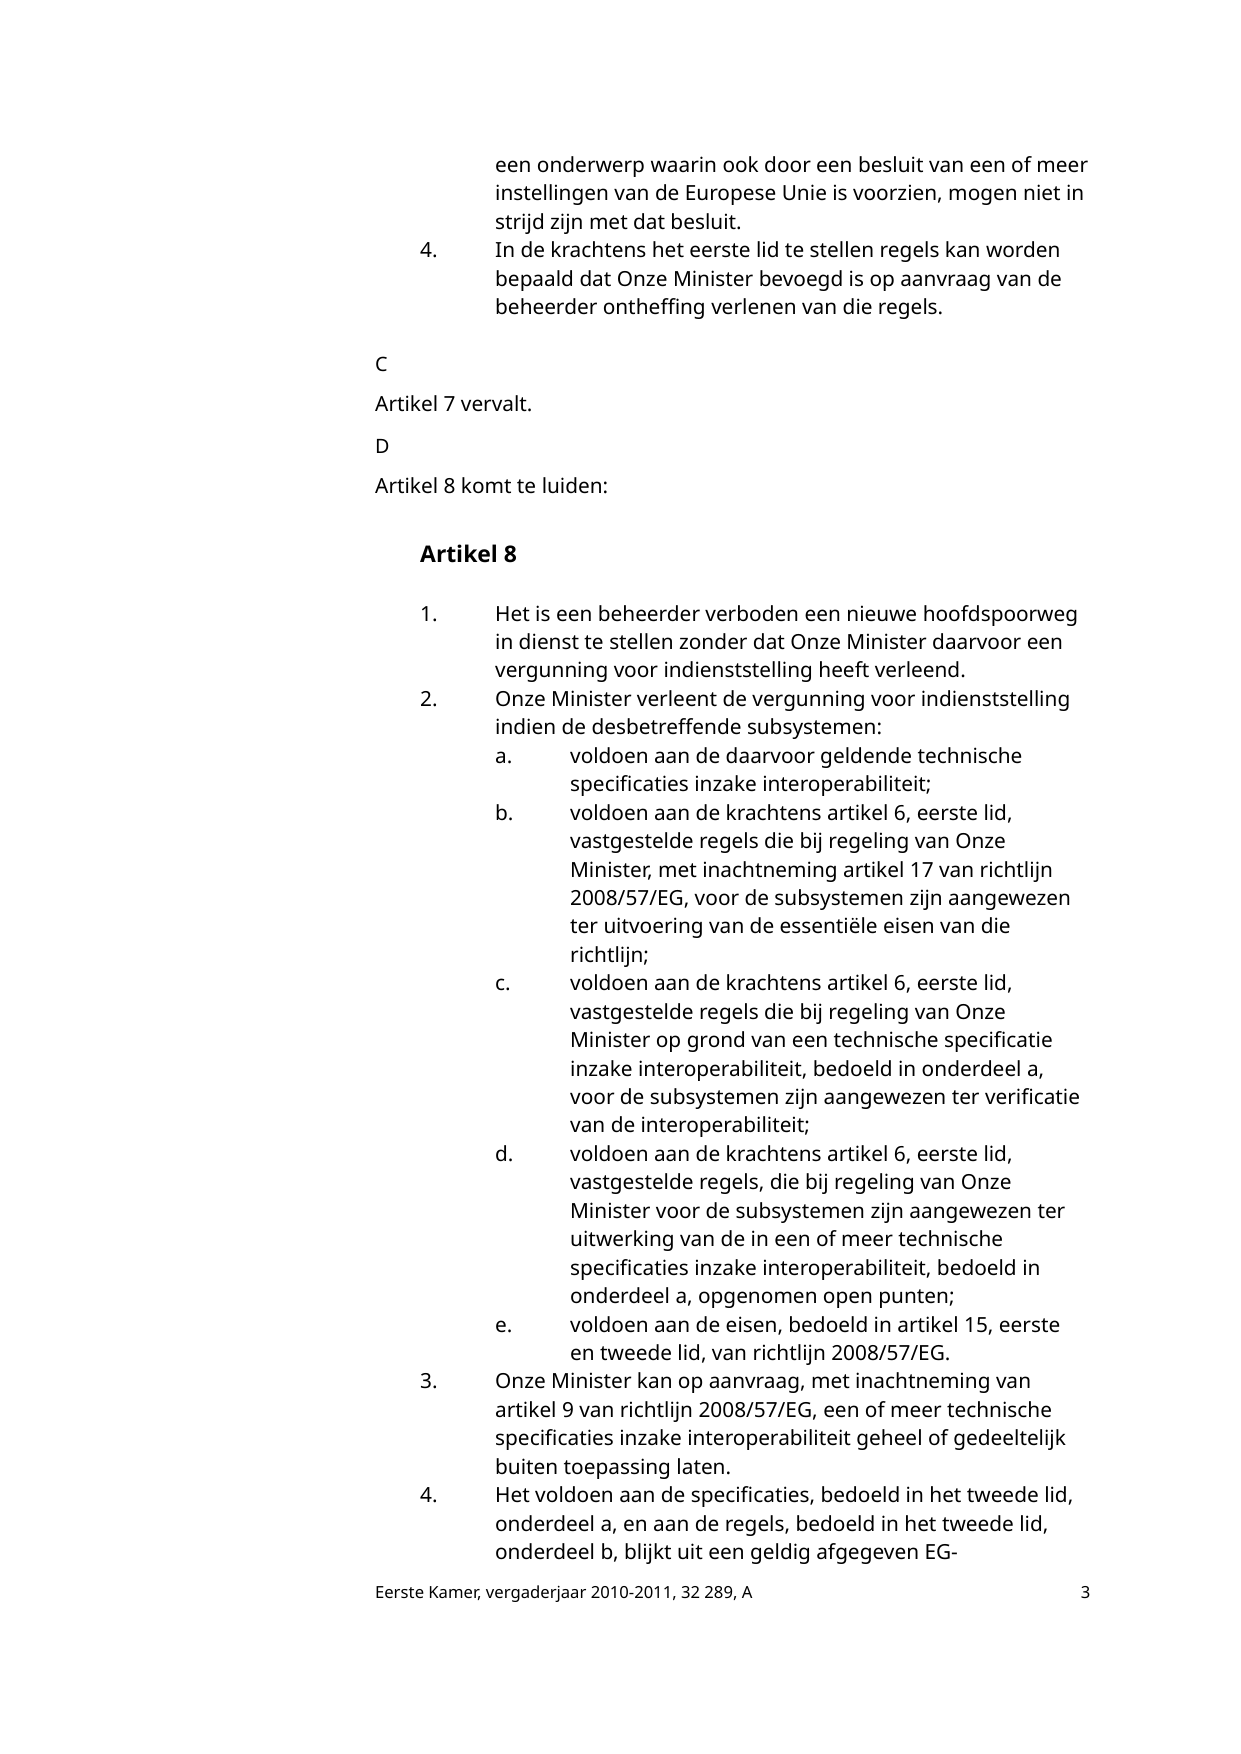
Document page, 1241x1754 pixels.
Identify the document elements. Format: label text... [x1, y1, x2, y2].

list voldoen aan de krachtens artikel 6, eerste lid, vastgestelde regels die bij regeling van Onze Minister, met inachtneming artikel 17 van richtlijn 2008/57/EG, voor de subsystemen zijn aangewezen ter uitvoering van de essentiële eisen van die richtlijn; [495, 798, 1090, 968]
list Onze Minister kan op aanvraag, met inachtneming van artikel 9 van richtlijn 2008/57/EG, een of meer technische specificaties inzake interoperabiliteit geheel of gedeeltelijk buiten toepassing laten. [420, 1367, 1090, 1480]
list Het voldoen aan de specificaties, bedoeld in het tweede lid, onderdeel a, en aan de regels, bedoeld in het tweede lid, onderdeel b, blijkt uit een geldig afgegeven EG- [420, 1480, 1090, 1566]
list voldoen aan de daarvoor geldende technische specificaties inzake interoperabiliteit; [495, 741, 1090, 798]
list voldoen aan de eisen, bedoeld in artikel 15, eerste en tweede lid, van richtlijn 2008/57/EG. [495, 1310, 1090, 1367]
list voldoen aan de krachtens artikel 6, eerste lid, vastgestelde regels die bij regeling van Onze Minister op grond van een technische specificatie inzake interoperabiliteit, bedoeld in onderdeel a, voor de subsystemen zijn aangewezen ter verificatie van de interoperabiliteit; [495, 968, 1090, 1139]
subtitle Artikel 8 [420, 537, 1090, 569]
list In de krachtens het eerste lid te stellen regels kan worden bepaald dat Onze Minister bevoegd is op aanvraag van de beheerder ontheffing verlenen van die regels. [420, 235, 1090, 321]
list Het is een beheerder verboden een nieuwe hoofdspoorweg in dienst te stellen zonder dat Onze Minister daarvoor een vergunning voor indienststelling heeft verleend. [420, 599, 1090, 684]
list een onderwerp waarin ook door een besluit van een of meer instellingen van de Europese Unie is voorzien, mogen niet in strijd zijn met dat besluit. [420, 150, 1090, 235]
text C [375, 351, 1090, 378]
text D [375, 433, 1090, 460]
list Onze Minister verleent de vergunning voor indienststelling indien de desbetreffende subsystemen: [420, 684, 1090, 741]
list voldoen aan de krachtens artikel 6, eerste lid, vastgestelde regels, die bij regeling van Onze Minister voor de subsystemen zijn aangewezen ter uitwerking van de in een of meer technische specificaties inzake interoperabiliteit, bedoeld in onderdeel a, opgenomen open punten; [495, 1139, 1090, 1310]
text Artikel 8 komt te luiden: [375, 472, 1090, 500]
text Artikel 7 vervalt. [375, 389, 1090, 418]
